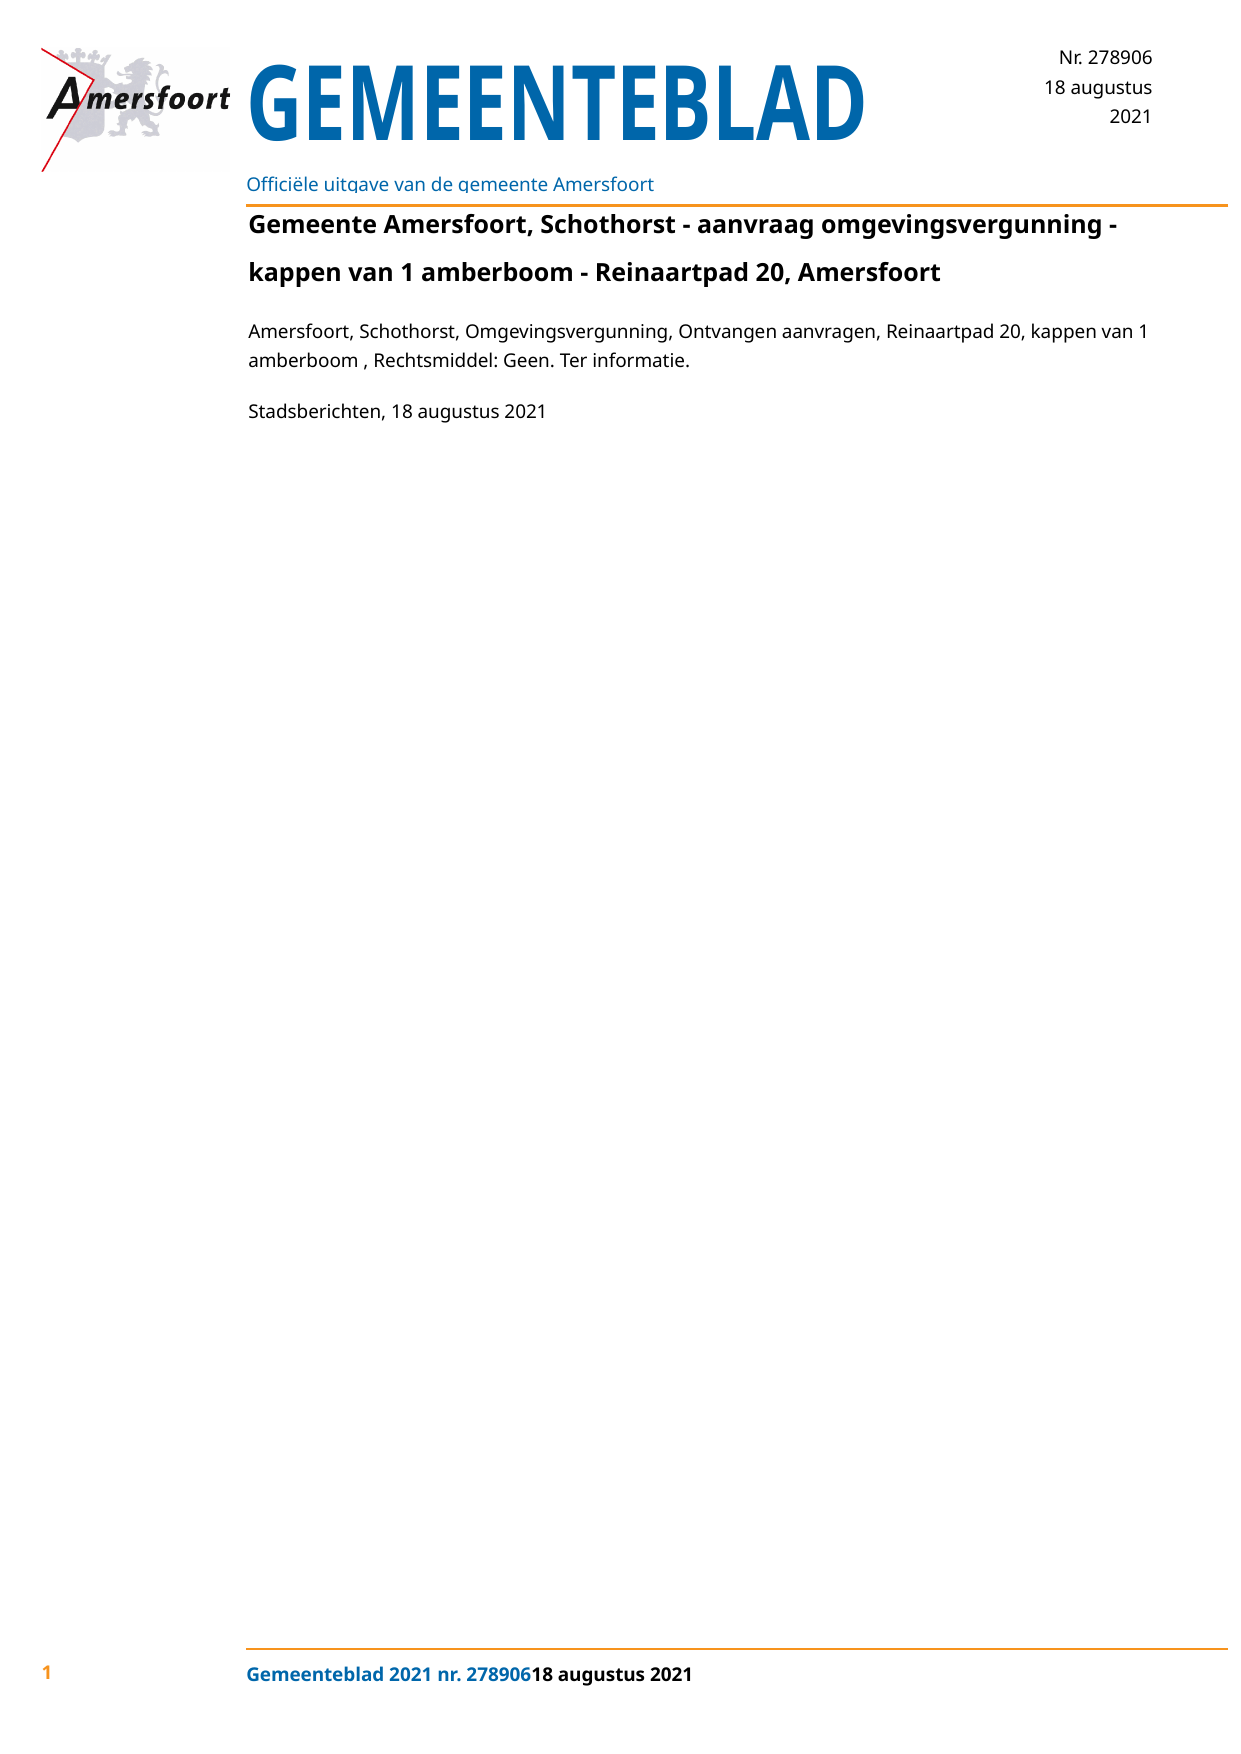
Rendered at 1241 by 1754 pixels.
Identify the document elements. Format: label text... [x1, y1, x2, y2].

text Amersfoort, Schothorst, Omgevingsvergunning, Ontvangen aanvragen, Reinaartpad 20, kappen van 1 amberboom , Rechtsmiddel: Geen. Ter informatie. [248, 318, 1152, 373]
picture [41, 47, 231, 172]
text Gemeente Amersfoort, Schothorst - aanvraag omgevingsvergunning - kappen van 1 amberboom - Reinaartpad 20, Amersfoort [248, 207, 1152, 288]
text Stadsberichten, 18 augustus 2021 [248, 398, 1152, 424]
